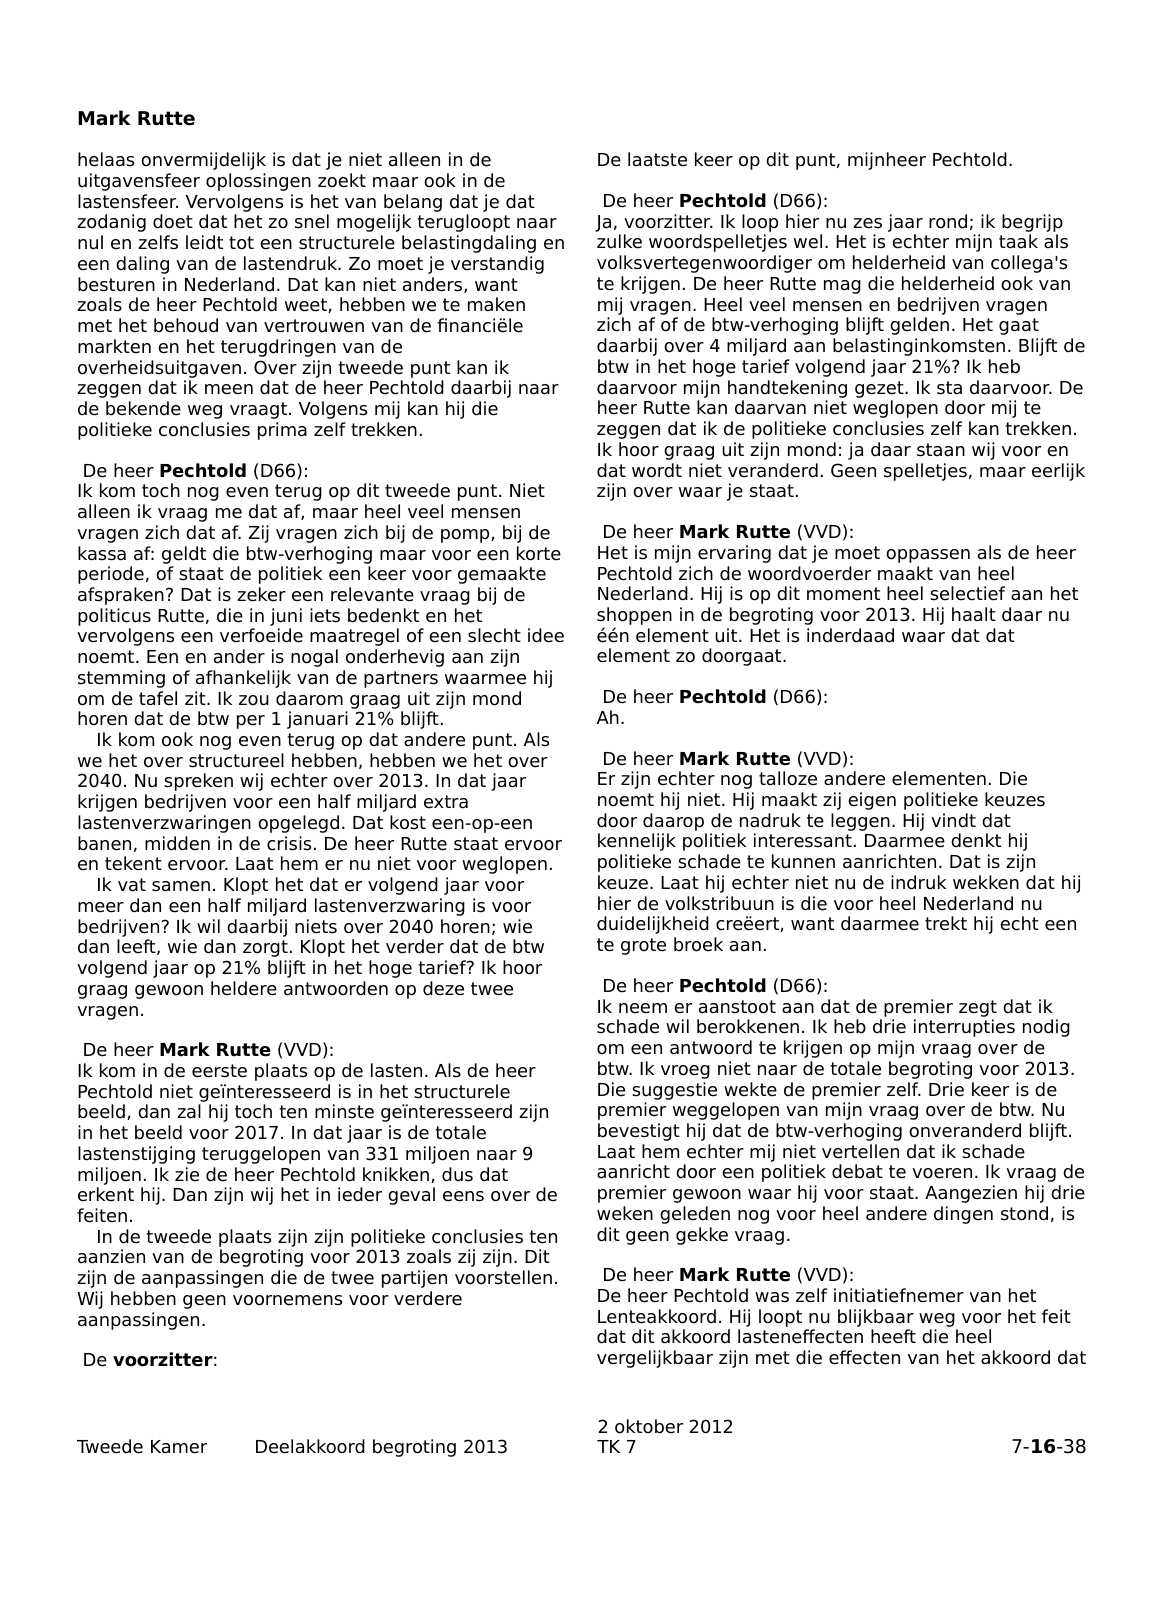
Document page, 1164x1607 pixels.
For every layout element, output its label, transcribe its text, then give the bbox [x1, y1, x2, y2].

text Ik kom ook nog even terug op dat andere punt. Als we het over structureel hebben, hebben we het over 2040. Nu spreken wij echter over 2013. In dat jaar krijgen bedrijven voor een half miljard extra lastenverzwaringen opgelegd. Dat kost een-op-een banen, midden in de crisis. De heer Rutte staat ervoor en tekent ervoor. Laat hem er nu niet voor weglopen. [77, 730, 567, 875]
text Ik kom in de eerste plaats op de lasten. Als de heer Pechtold niet geïnteresseerd is in het structurele beeld, dan zal hij toch ten minste geïnteresseerd zijn in het beeld voor 2017. In dat jaar is de totale lastenstijging teruggelopen van 331 miljoen naar 9 miljoen. Ik zie de heer Pechtold knikken, dus dat erkent hij. Dan zijn wij het in ieder geval eens over de feiten. [77, 1061, 567, 1227]
text De heer Mark Rutte (VVD): [596, 748, 1087, 769]
text De voorzitter: [77, 1350, 567, 1371]
text De heer Pechtold (D66): [596, 687, 1087, 708]
text De heer Mark Rutte (VVD): [596, 1265, 1087, 1286]
text In de tweede plaats zijn zijn politieke conclusies ten aanzien van de begroting voor 2013 zoals zij zijn. Dit zijn de aanpassingen die de twee partijen voorstellen. Wij hebben geen voornemens voor verdere aanpassingen. [77, 1227, 567, 1330]
text De heer Pechtold (D66): [77, 460, 567, 481]
text De heer Pechtold (D66): [596, 191, 1087, 212]
text De heer Mark Rutte (VVD): [596, 522, 1087, 543]
text Er zijn echter nog talloze andere elementen. Die noemt hij niet. Hij maakt zij eigen politieke keuzes door daarop de nadruk te leggen. Hij vindt dat kennelijk politiek interessant. Daarmee denkt hij politieke schade te kunnen aanrichten. Dat is zijn keuze. Laat hij echter niet nu de indruk wekken dat hij hier de volkstribuun is die voor heel Nederland nu duidelijkheid creëert, want daarmee trekt hij echt een te grote broek aan. [596, 769, 1087, 956]
text De heer Mark Rutte (VVD): [77, 1040, 567, 1061]
text Het is mijn ervaring dat je moet oppassen als de heer Pechtold zich de woordvoerder maakt van heel Nederland. Hij is op dit moment heel selectief aan het shoppen in de begroting voor 2013. Hij haalt daar nu één element uit. Het is inderdaad waar dat dat element zo doorgaat. [596, 543, 1087, 667]
text Ik vat samen. Klopt het dat er volgend jaar voor meer dan een half miljard lastenverzwaring is voor bedrijven? Ik wil daarbij niets over 2040 horen; wie dan leeft, wie dan zorgt. Klopt het verder dat de btw volgend jaar op 21% blijft in het hoge tarief? Ik hoor graag gewoon heldere antwoorden op deze twee vragen. [77, 875, 567, 1020]
text Ja, voorzitter. Ik loop hier nu zes jaar rond; ik begrijp zulke woordspelletjes wel. Het is echter mijn taak als volksvertegenwoordiger om helderheid van collega's te krijgen. De heer Rutte mag die helderheid ook van mij vragen. Heel veel mensen en bedrijven vragen zich af of de btw-verhoging blijft gelden. Het gaat daarbij over 4 miljard aan belastinginkomsten. Blijft de btw in het hoge tarief volgend jaar 21%? Ik heb daarvoor mijn handtekening gezet. Ik sta daarvoor. De heer Rutte kan daarvan niet weglopen door mij te zeggen dat ik de politieke conclusies zelf kan trekken. Ik hoor graag uit zijn mond: ja daar staan wij voor en dat wordt niet veranderd. Geen spelletjes, maar eerlijk zijn over waar je staat. [596, 212, 1087, 502]
text De heer Pechtold was zelf initiatiefnemer van het Lenteakkoord. Hij loopt nu blijkbaar weg voor het feit dat dit akkoord lasteneffecten heeft die heel vergelijkbaar zijn met die effecten van het akkoord dat [596, 1286, 1087, 1369]
text helaas onvermijdelijk is dat je niet alleen in de uitgavensfeer oplossingen zoekt maar ook in de lastensfeer. Vervolgens is het van belang dat je dat zodanig doet dat het zo snel mogelijk terugloopt naar nul en zelfs leidt tot een structurele belastingdaling en een daling van de lastendruk. Zo moet je verstandig besturen in Nederland. Dat kan niet anders, want zoals de heer Pechtold weet, hebben we te maken met het behoud van vertrouwen van de financiële markten en het terugdringen van de overheidsuitgaven. Over zijn tweede punt kan ik zeggen dat ik meen dat de heer Pechtold daarbij naar de bekende weg vraagt. Volgens mij kan hij die politieke conclusies prima zelf trekken. [77, 150, 567, 440]
text De laatste keer op dit punt, mijnheer Pechtold. [596, 150, 1087, 171]
text De heer Pechtold (D66): [596, 976, 1087, 996]
text Ah. [596, 708, 1087, 728]
text Ik kom toch nog even terug op dit tweede punt. Niet alleen ik vraag me dat af, maar heel veel mensen vragen zich dat af. Zij vragen zich bij de pomp, bij de kassa af: geldt die btw-verhoging maar voor een korte periode, of staat de politiek een keer voor gemaakte afspraken? Dat is zeker een relevante vraag bij de politicus Rutte, die in juni iets bedenkt en het vervolgens een verfoeide maatregel of een slecht idee noemt. Een en ander is nogal onderhevig aan zijn stemming of afhankelijk van de partners waarmee hij om de tafel zit. Ik zou daarom graag uit zijn mond horen dat de btw per 1 januari 21% blijft. [77, 481, 567, 730]
text Ik neem er aanstoot aan dat de premier zegt dat ik schade wil berokkenen. Ik heb drie interrupties nodig om een antwoord te krijgen op mijn vraag over de btw. Ik vroeg niet naar de totale begroting voor 2013. Die suggestie wekte de premier zelf. Drie keer is de premier weggelopen van mijn vraag over de btw. Nu bevestigt hij dat de btw-verhoging onveranderd blijft. Laat hem echter mij niet vertellen dat ik schade aanricht door een politiek debat te voeren. Ik vraag de premier gewoon waar hij voor staat. Aangezien hij drie weken geleden nog voor heel andere dingen stond, is dit geen gekke vraag. [596, 996, 1087, 1245]
